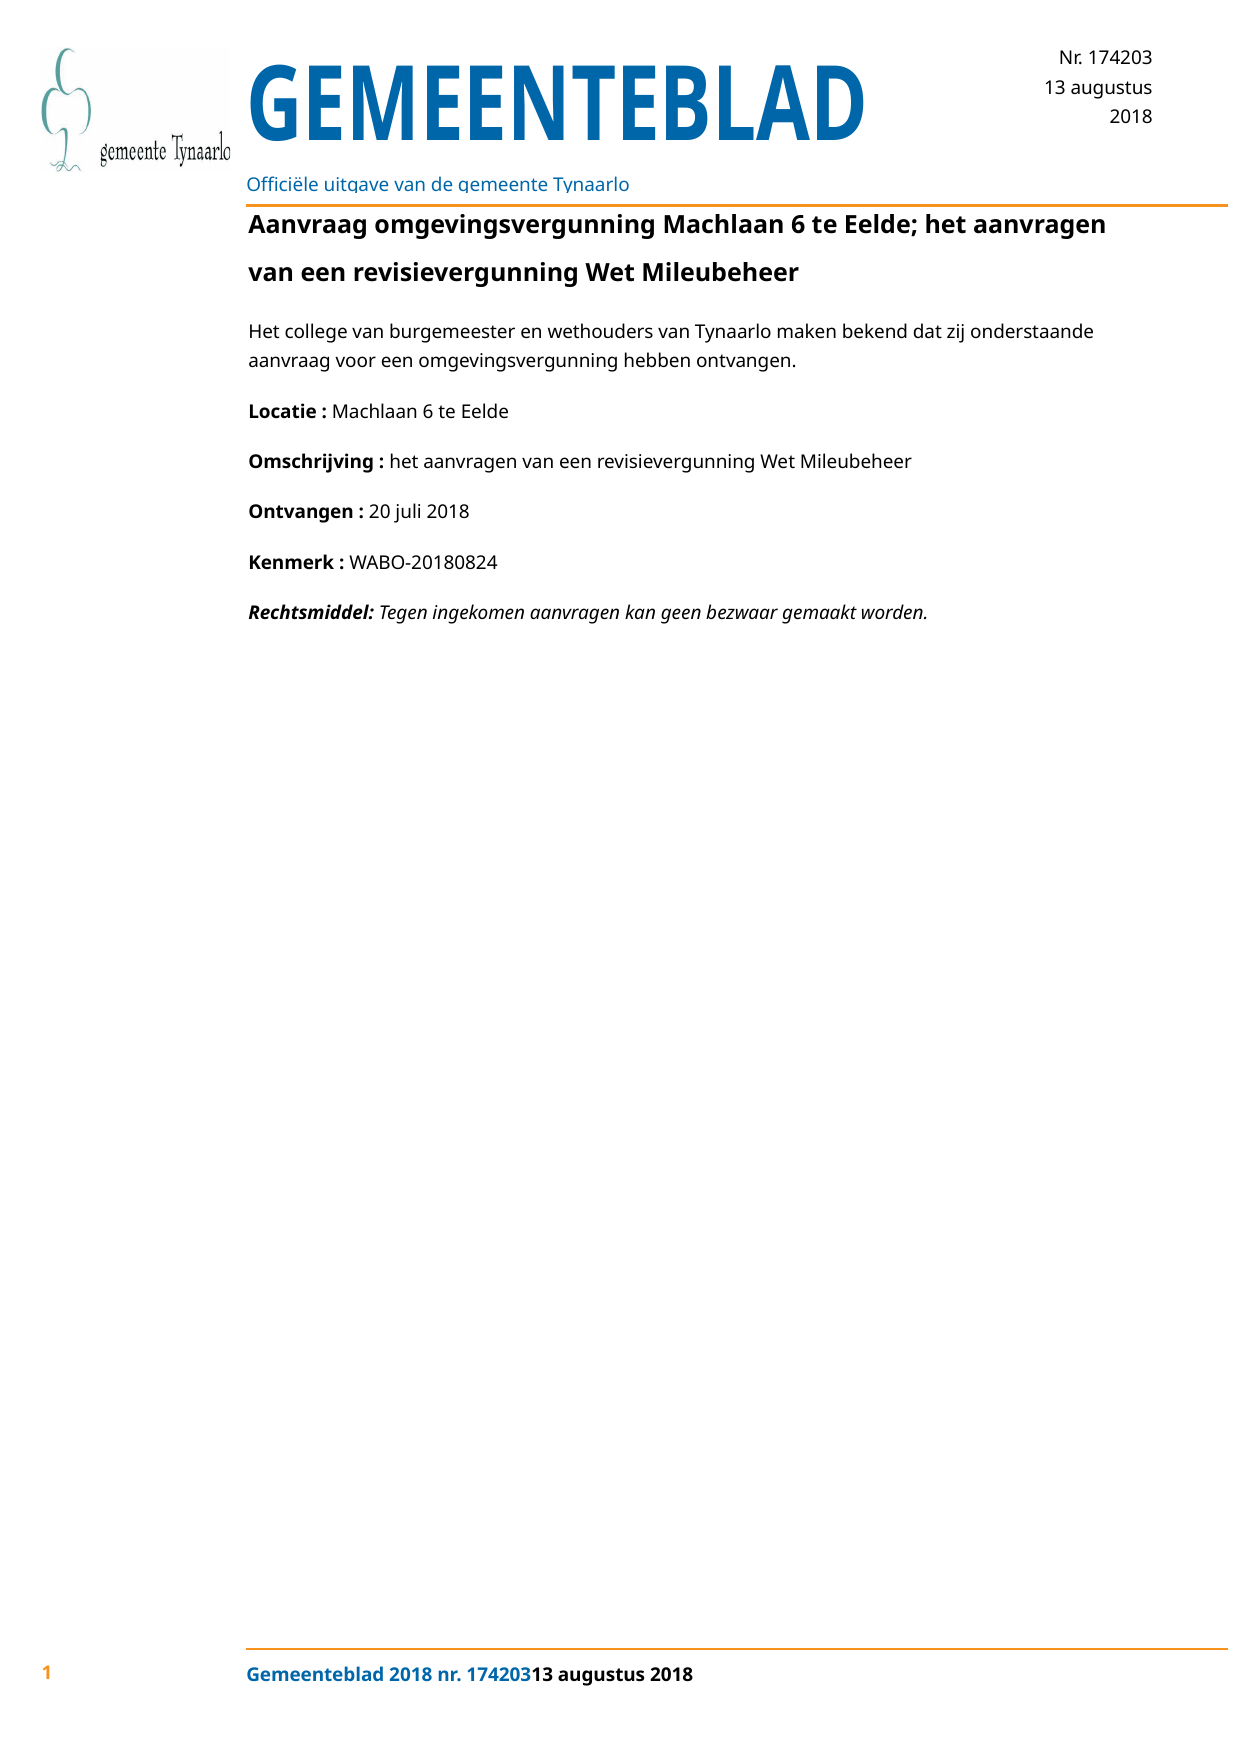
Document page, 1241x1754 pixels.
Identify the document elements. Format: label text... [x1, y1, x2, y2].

text Omschrijving : het aanvragen van een revisievergunning Wet Mileubeheer [248, 448, 1152, 474]
text Het college van burgemeester en wethouders van Tynaarlo maken bekend dat zij onderstaande aanvraag voor een omgevingsvergunning hebben ontvangen. [248, 318, 1152, 373]
text Aanvraag omgevingsvergunning Machlaan 6 te Eelde; het aanvragen van een revisievergunning Wet Mileubeheer [248, 207, 1152, 288]
text Locatie : Machlaan 6 te Eelde [248, 398, 1152, 424]
text Ontvangen : 20 juli 2018 [248, 499, 1152, 524]
text Rechtsmiddel: Tegen ingekomen aanvragen kan geen bezwaar gemaakt worden. [248, 599, 1152, 625]
text Kenmerk : WABO-20180824 [248, 549, 1152, 575]
picture [41, 47, 231, 172]
